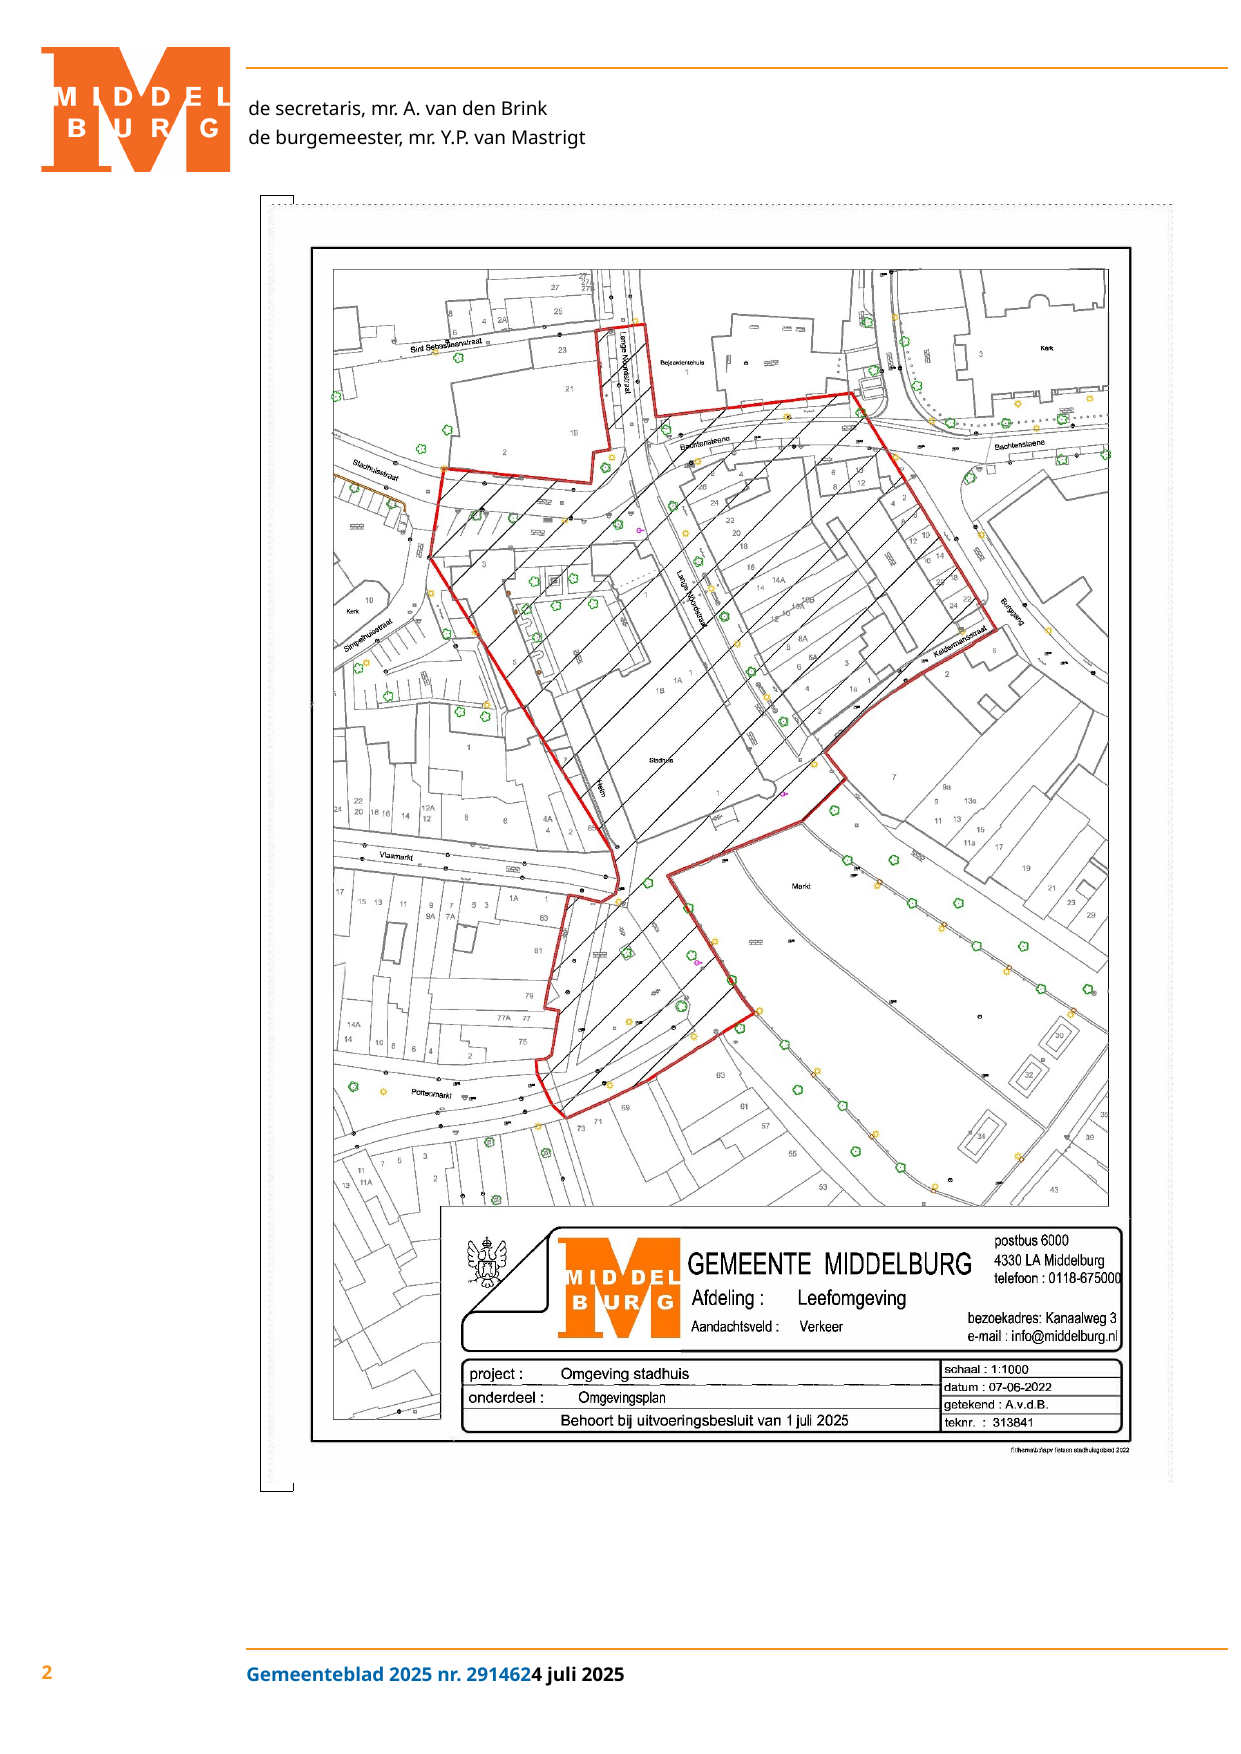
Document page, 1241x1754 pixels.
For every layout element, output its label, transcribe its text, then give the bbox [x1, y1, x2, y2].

text de burgemeester, mr. Y.P. van Mastrigt [248, 124, 1152, 150]
picture [268, 204, 1173, 1483]
text de secretaris, mr. A. van den Brink [248, 95, 1152, 121]
picture [41, 47, 231, 172]
